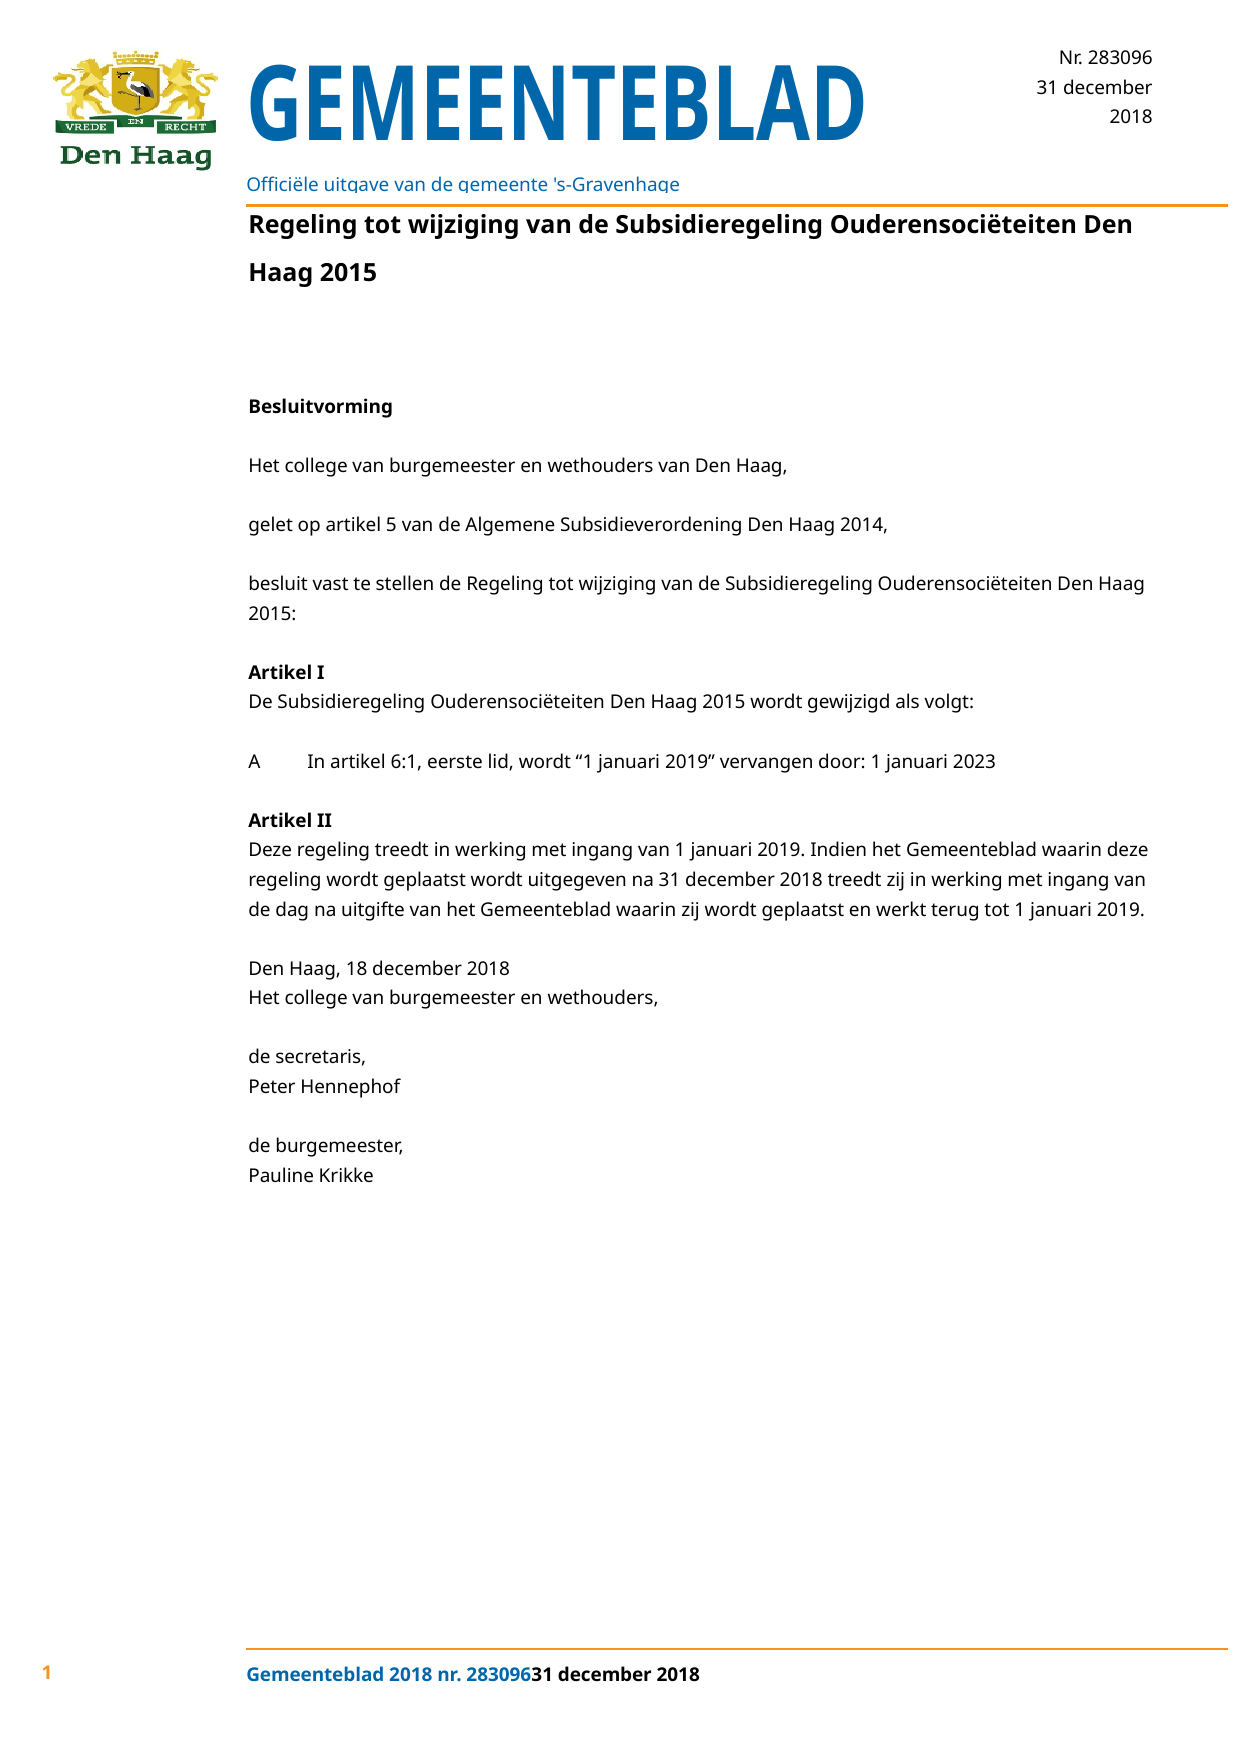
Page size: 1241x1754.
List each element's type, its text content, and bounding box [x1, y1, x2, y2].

text Artikel I [248, 659, 1152, 685]
list In artikel 6:1, eerste lid, wordt “1 januari 2019” vervangen door: 1 januari 2023 [248, 748, 1152, 774]
text Het college van burgemeester en wethouders, [248, 984, 1152, 1010]
text De Subsidieregeling Ouderensociëteiten Den Haag 2015 wordt gewijzigd als volgt: [248, 689, 1152, 714]
text Den Haag, 18 december 2018 [248, 955, 1152, 981]
text besluit vast te stellen de Regeling tot wijziging van de Subsidieregeling Ouderensociëteiten Den Haag 2015: [248, 570, 1152, 626]
text gelet op artikel 5 van de Algemene Subsidieverordening Den Haag 2014, [248, 511, 1152, 537]
text Deze regeling treedt in werking met ingang van 1 januari 2019. Indien het Gemeenteblad waarin deze regeling wordt geplaatst wordt uitgegeven na 31 december 2018 treedt zij in werking met ingang van de dag na uitgifte van het Gemeenteblad waarin zij wordt geplaatst en werkt terug tot 1 januari 2019. [248, 837, 1152, 922]
text de secretaris, [248, 1044, 1152, 1069]
text Artikel II [248, 807, 1152, 833]
text de burgemeester, [248, 1132, 1152, 1158]
text Peter Hennephof [248, 1073, 1152, 1099]
text Pauline Krikke [248, 1162, 1152, 1188]
text Besluitvorming [248, 393, 1152, 419]
text Het college van burgemeester en wethouders van Den Haag, [248, 452, 1152, 478]
picture [41, 47, 231, 172]
text Regeling tot wijziging van de Subsidieregeling Ouderensociëteiten Den Haag 2015 [248, 207, 1152, 288]
